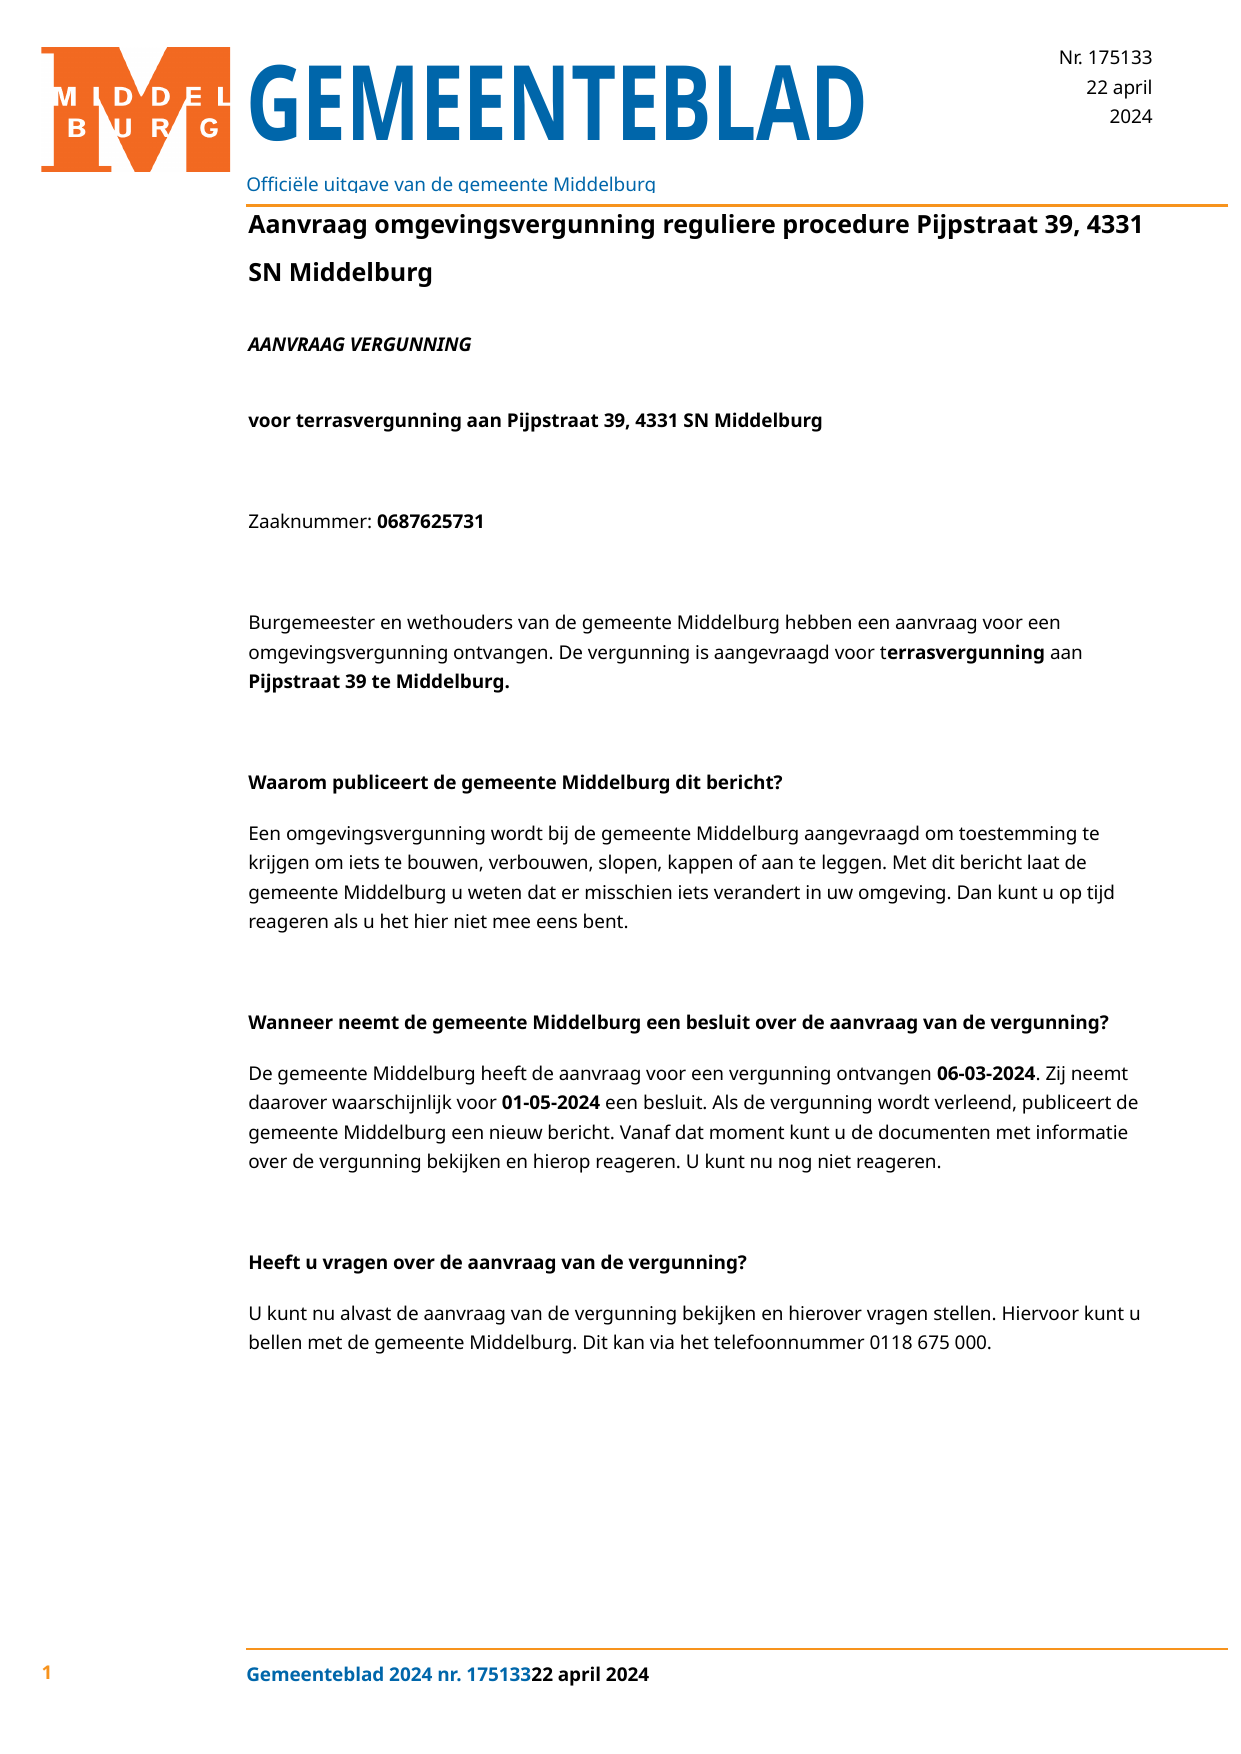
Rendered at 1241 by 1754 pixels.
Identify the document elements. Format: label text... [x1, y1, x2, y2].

text AANVRAAG VERGUNNING [248, 331, 1152, 357]
text voor terrasvergunning aan Pijpstraat 39, 4331 SN Middelburg [248, 408, 1152, 433]
text Zaaknummer: 0687625731 [248, 508, 1152, 534]
text U kunt nu alvast de aanvraag van de vergunning bekijken en hierover vragen stellen. Hiervoor kunt u bellen met de gemeente Middelburg. Dit kan via het telefoonnummer 0118 675 000. [248, 1300, 1152, 1355]
text De gemeente Middelburg heeft de aanvraag voor een vergunning ontvangen 06-03-2024. Zij neemt daarover waarschijnlijk voor 01-05-2024 een besluit. Als de vergunning wordt verleend, publiceert de gemeente Middelburg een nieuw bericht. Vanaf dat moment kunt u de documenten met informatie over de vergunning bekijken en hierop reageren. U kunt nu nog niet reageren. [248, 1060, 1152, 1174]
text Waarom publiceert de gemeente Middelburg dit bericht? [248, 769, 1152, 795]
text Heeft u vragen over de aanvraag van de vergunning? [248, 1249, 1152, 1275]
text Een omgevingsvergunning wordt bij de gemeente Middelburg aangevraagd om toestemming te krijgen om iets te bouwen, verbouwen, slopen, kappen of aan te leggen. Met dit bericht laat de gemeente Middelburg u weten dat er misschien iets verandert in uw omgeving. Dan kunt u op tijd reageren als u het hier niet mee eens bent. [248, 820, 1152, 934]
text Aanvraag omgevingsvergunning reguliere procedure Pijpstraat 39, 4331 SN Middelburg [248, 207, 1152, 288]
text Wanneer neemt de gemeente Middelburg een besluit over de aanvraag van de vergunning? [248, 1009, 1152, 1035]
text Burgemeester en wethouders van de gemeente Middelburg hebben een aanvraag voor een omgevingsvergunning ontvangen. De vergunning is aangevraagd voor terrasvergunning aan Pijpstraat 39 te Middelburg. [248, 609, 1152, 694]
picture [41, 47, 231, 172]
